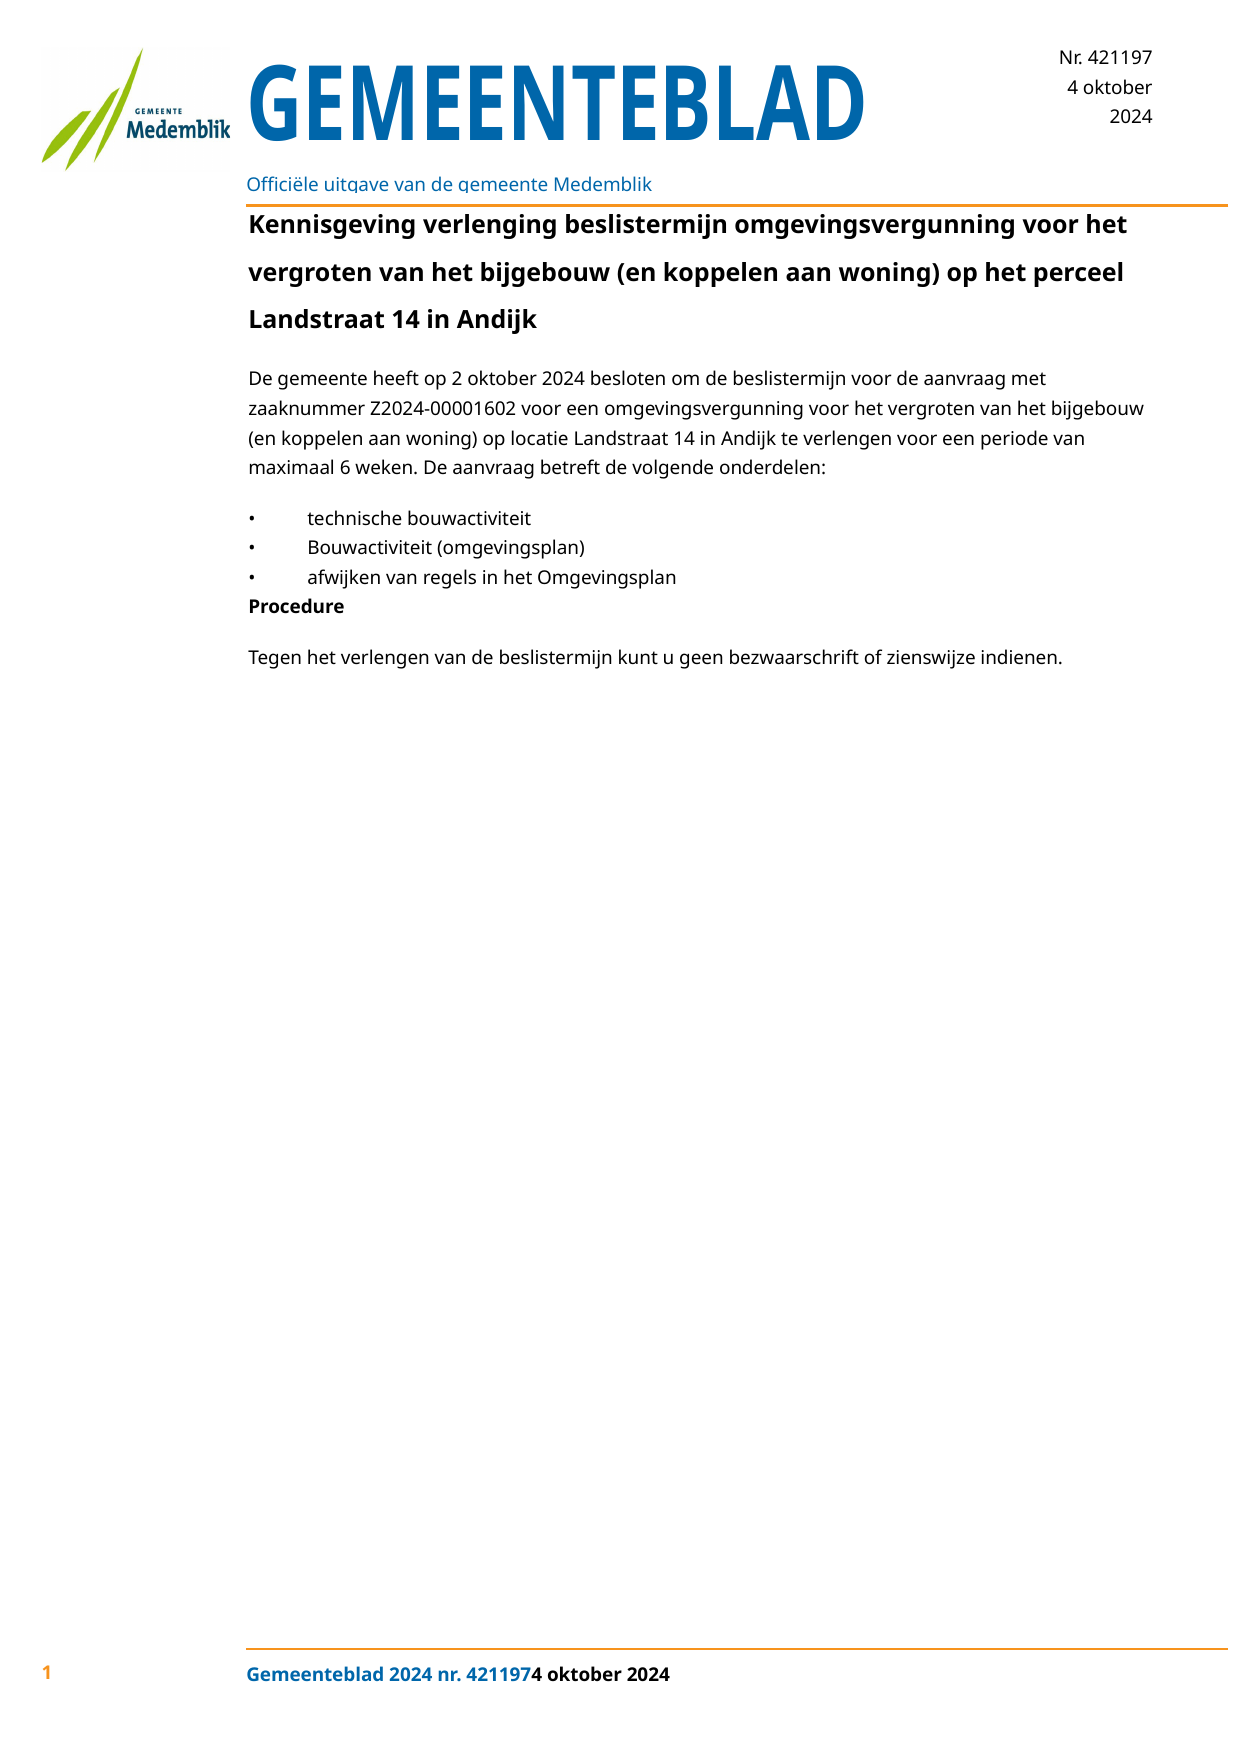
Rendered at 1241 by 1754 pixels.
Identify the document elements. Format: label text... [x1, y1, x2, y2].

list Bouwactiviteit (omgevingsplan) [248, 534, 1152, 560]
text Kennisgeving verlenging beslistermijn omgevingsvergunning voor het vergroten van het bijgebouw (en koppelen aan woning) op het perceel Landstraat 14 in Andijk [248, 207, 1152, 336]
text Procedure [248, 593, 1152, 619]
text Tegen het verlengen van de beslistermijn kunt u geen bezwaarschrift of zienswijze indienen. [248, 644, 1152, 669]
picture [41, 47, 231, 172]
list afwijken van regels in het Omgevingsplan [248, 564, 1152, 589]
list technische bouwactiviteit [248, 505, 1152, 530]
text De gemeente heeft op 2 oktober 2024 besloten om de beslistermijn voor de aanvraag met zaaknummer Z2024-00001602 voor een omgevingsvergunning voor het vergroten van het bijgebouw (en koppelen aan woning) op locatie Landstraat 14 in Andijk te verlengen voor een periode van maximaal 6 weken. De aanvraag betreft de volgende onderdelen: [248, 366, 1152, 480]
